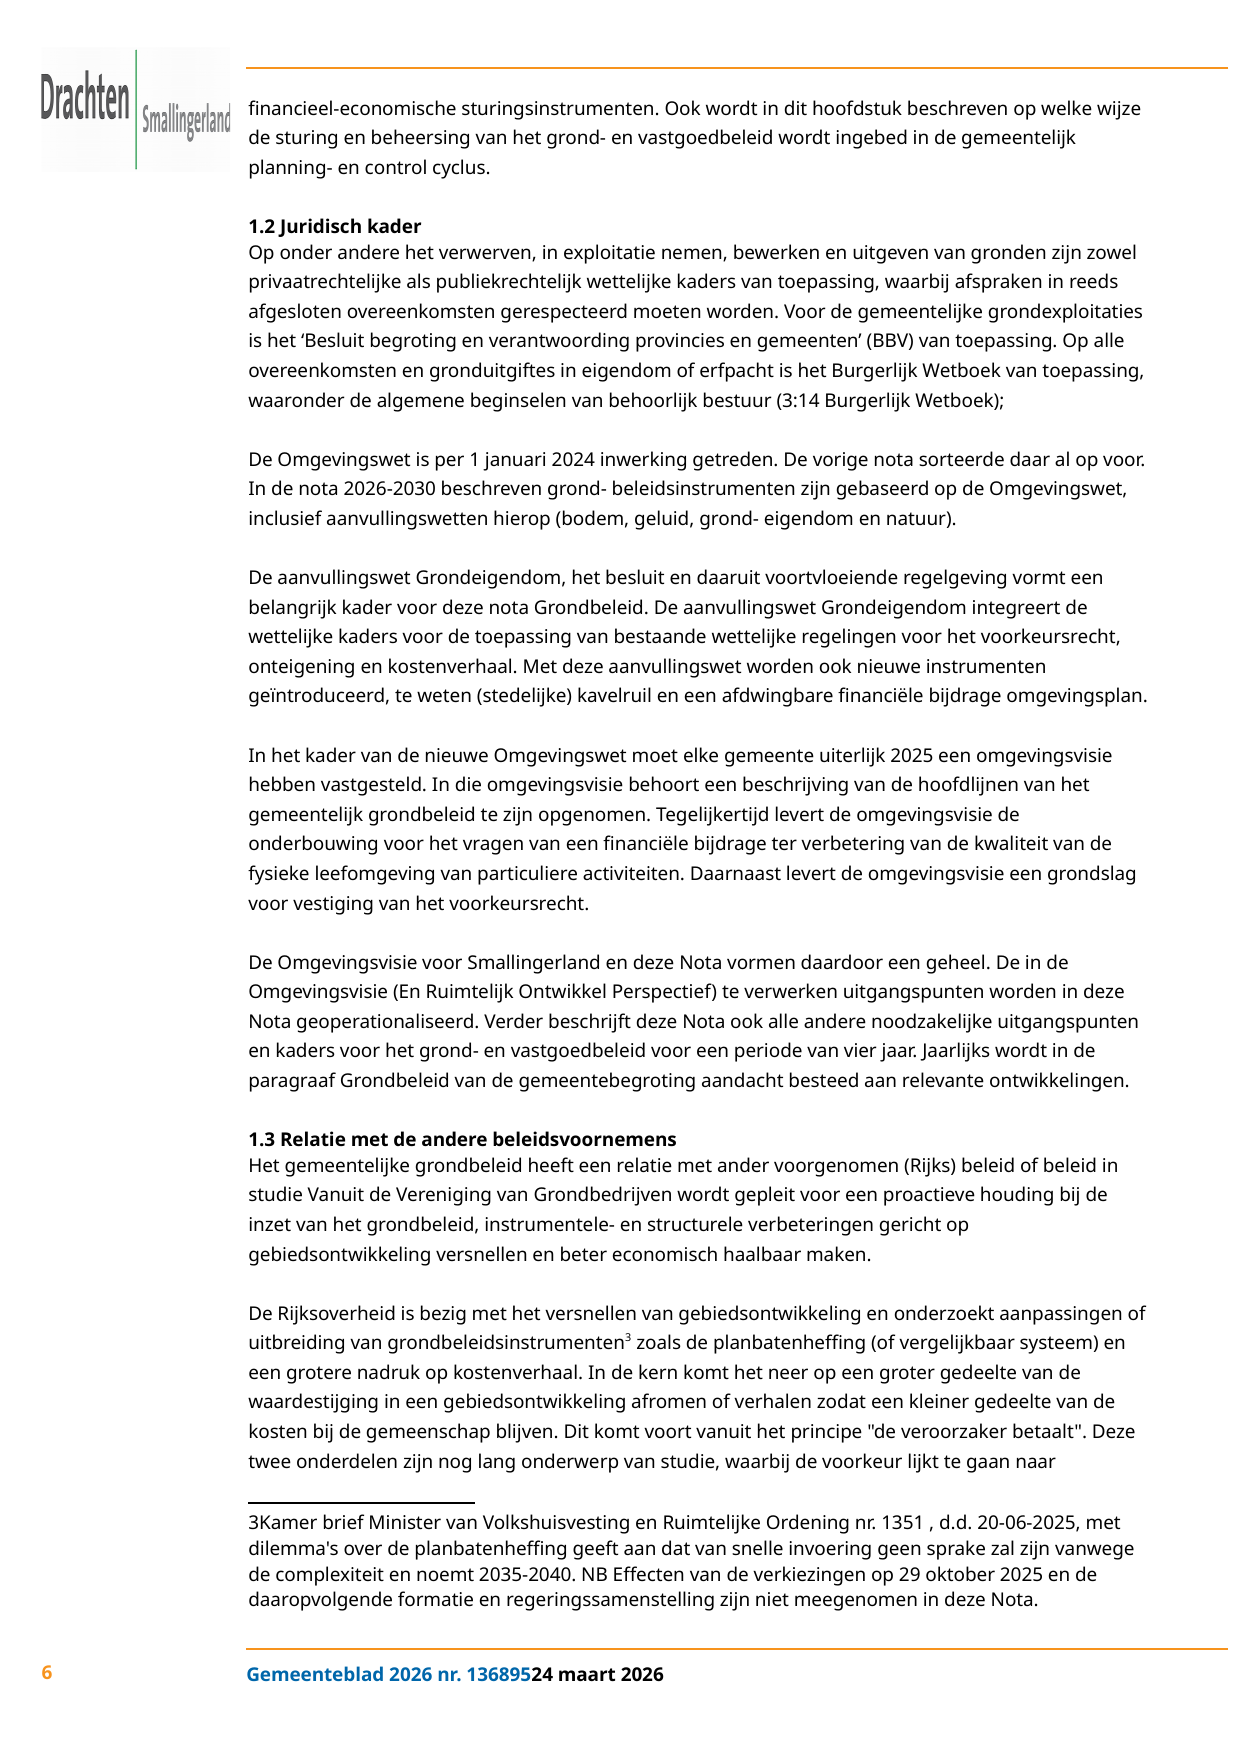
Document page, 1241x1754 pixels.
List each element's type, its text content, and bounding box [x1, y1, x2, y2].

text Het gemeentelijke grondbeleid heeft een relatie met ander voorgenomen (Rijks) beleid of beleid in studie Vanuit de Vereniging van Grondbedrijven wordt gepleit voor een proactieve houding bij de inzet van het grondbeleid, instrumentele- en structurele verbeteringen gericht op gebiedsontwikkeling versnellen en beter economisch haalbaar maken. [248, 1152, 1152, 1267]
text De Rijksoverheid is bezig met het versnellen van gebiedsontwikkeling en onderzoekt aanpassingen of uitbreiding van grondbeleidsinstrumenten zoals de planbatenheffing (of vergelijkbaar systeem) en een grotere nadruk op kostenverhaal. In de kern komt het neer op een groter gedeelte van de waardestijging in een gebiedsontwikkeling afromen of verhalen zodat een kleiner gedeelte van de kosten bij de gemeenschap blijven. Dit komt voort vanuit het principe "de veroorzaker betaalt". Deze twee onderdelen zijn nog lang onderwerp van studie, waarbij de voorkeur lijkt te gaan naar [248, 1300, 1152, 1474]
text De Omgevingsvisie voor Smallingerland en deze Nota vormen daardoor een geheel. De in de Omgevingsvisie (En Ruimtelijk Ontwikkel Perspectief) te verwerken uitgangspunten worden in deze Nota geoperationaliseerd. Verder beschrijft deze Nota ook alle andere noodzakelijke uitgangspunten en kaders voor het grond- en vastgoedbeleid voor een periode van vier jaar. Jaarlijks wordt in de paragraaf Grondbeleid van de gemeentebegroting aandacht besteed aan relevante ontwikkelingen. [248, 949, 1152, 1093]
text 1.2 Juridisch kader [248, 213, 1152, 239]
text Kamer brief Minister van Volkshuisvesting en Ruimtelijke Ordening nr. 1351 , d.d. 20-06-2025, met dilemma's over de planbatenheffing geeft aan dat van snelle invoering geen sprake zal zijn vanwege de complexiteit en noemt 2035-2040. NB Effecten van de verkiezingen op 29 oktober 2025 en de daaropvolgende formatie en regeringssamenstelling zijn niet meegenomen in deze Nota. [248, 1509, 1152, 1612]
text 1.3 Relatie met de andere beleidsvoornemens [248, 1126, 1152, 1152]
text In het kader van de nieuwe Omgevingswet moet elke gemeente uiterlijk 2025 een omgevingsvisie hebben vastgesteld. In die omgevingsvisie behoort een beschrijving van de hoofdlijnen van het gemeentelijk grondbeleid te zijn opgenomen. Tegelijkertijd levert de omgevingsvisie de onderbouwing voor het vragen van een financiële bijdrage ter verbetering van de kwaliteit van de fysieke leefomgeving van particuliere activiteiten. Daarnaast levert de omgevingsvisie een grondslag voor vestiging van het voorkeursrecht. [248, 742, 1152, 915]
text Op onder andere het verwerven, in exploitatie nemen, bewerken en uitgeven van gronden zijn zowel privaatrechtelijke als publiekrechtelijk wettelijke kaders van toepassing, waarbij afspraken in reeds afgesloten overeenkomsten gerespecteerd moeten worden. Voor de gemeentelijke grondexploitaties is het ‘Besluit begroting en verantwoording provincies en gemeenten’ (BBV) van toepassing. Op alle overeenkomsten en gronduitgiftes in eigendom of erfpacht is het Burgerlijk Wetboek van toepassing, waaronder de algemene beginselen van behoorlijk bestuur (3:14 Burgerlijk Wetboek); [248, 239, 1152, 412]
picture [41, 47, 231, 172]
text De aanvullingswet Grondeigendom, het besluit en daaruit voortvloeiende regelgeving vormt een belangrijk kader voor deze nota Grondbeleid. De aanvullingswet Grondeigendom integreert de wettelijke kaders voor de toepassing van bestaande wettelijke regelingen voor het voorkeursrecht, onteigening en kostenverhaal. Met deze aanvullingswet worden ook nieuwe instrumenten geïntroduceerd, te weten (stedelijke) kavelruil en een afdwingbare financiële bijdrage omgevingsplan. [248, 564, 1152, 708]
text De Omgevingswet is per 1 januari 2024 inwerking getreden. De vorige nota sorteerde daar al op voor. In de nota 2026-2030 beschreven grond- beleidsinstrumenten zijn gebaseerd op de Omgevingswet, inclusief aanvullingswetten hierop (bodem, geluid, grond- eigendom en natuur). [248, 446, 1152, 531]
text financieel-economische sturingsinstrumenten. Ook wordt in dit hoofdstuk beschreven op welke wijze de sturing en beheersing van het grond- en vastgoedbeleid wordt ingebed in de gemeentelijk planning- en control cyclus. [248, 95, 1152, 180]
